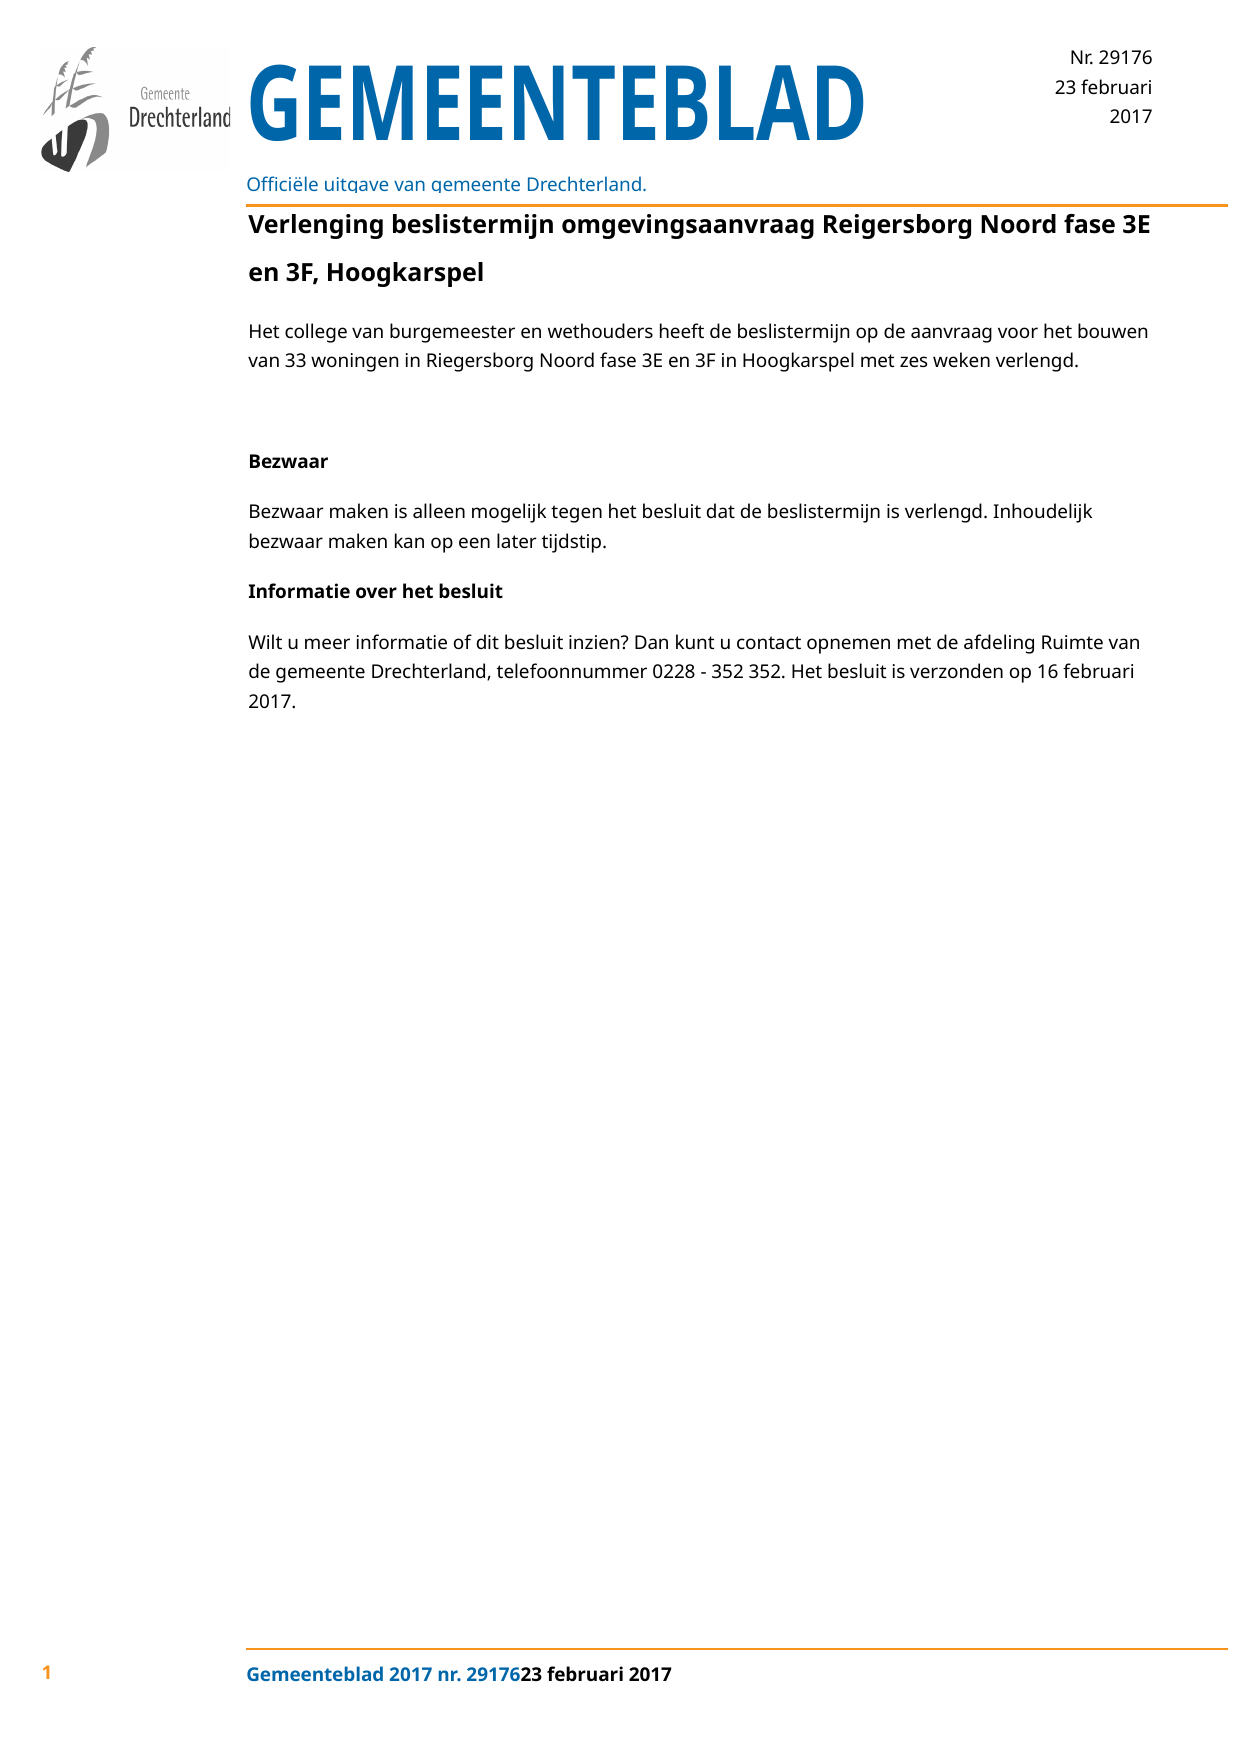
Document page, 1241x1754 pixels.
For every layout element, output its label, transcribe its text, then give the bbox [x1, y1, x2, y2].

text Wilt u meer informatie of dit besluit inzien? Dan kunt u contact opnemen met de afdeling Ruimte van de gemeente Drechterland, telefoonnummer 0228 - 352 352. Het besluit is verzonden op 16 februari 2017. [248, 629, 1152, 714]
text Het college van burgemeester en wethouders heeft de beslistermijn op de aanvraag voor het bouwen van 33 woningen in Riegersborg Noord fase 3E en 3F in Hoogkarspel met zes weken verlengd. [248, 318, 1152, 373]
text Verlenging beslistermijn omgevingsaanvraag Reigersborg Noord fase 3E en 3F, Hoogkarspel [248, 207, 1152, 288]
text Bezwaar [248, 448, 1152, 474]
picture [41, 47, 231, 172]
text Informatie over het besluit [248, 579, 1152, 604]
text Bezwaar maken is alleen mogelijk tegen het besluit dat de beslistermijn is verlengd. Inhoudelijk bezwaar maken kan op een later tijdstip. [248, 499, 1152, 554]
